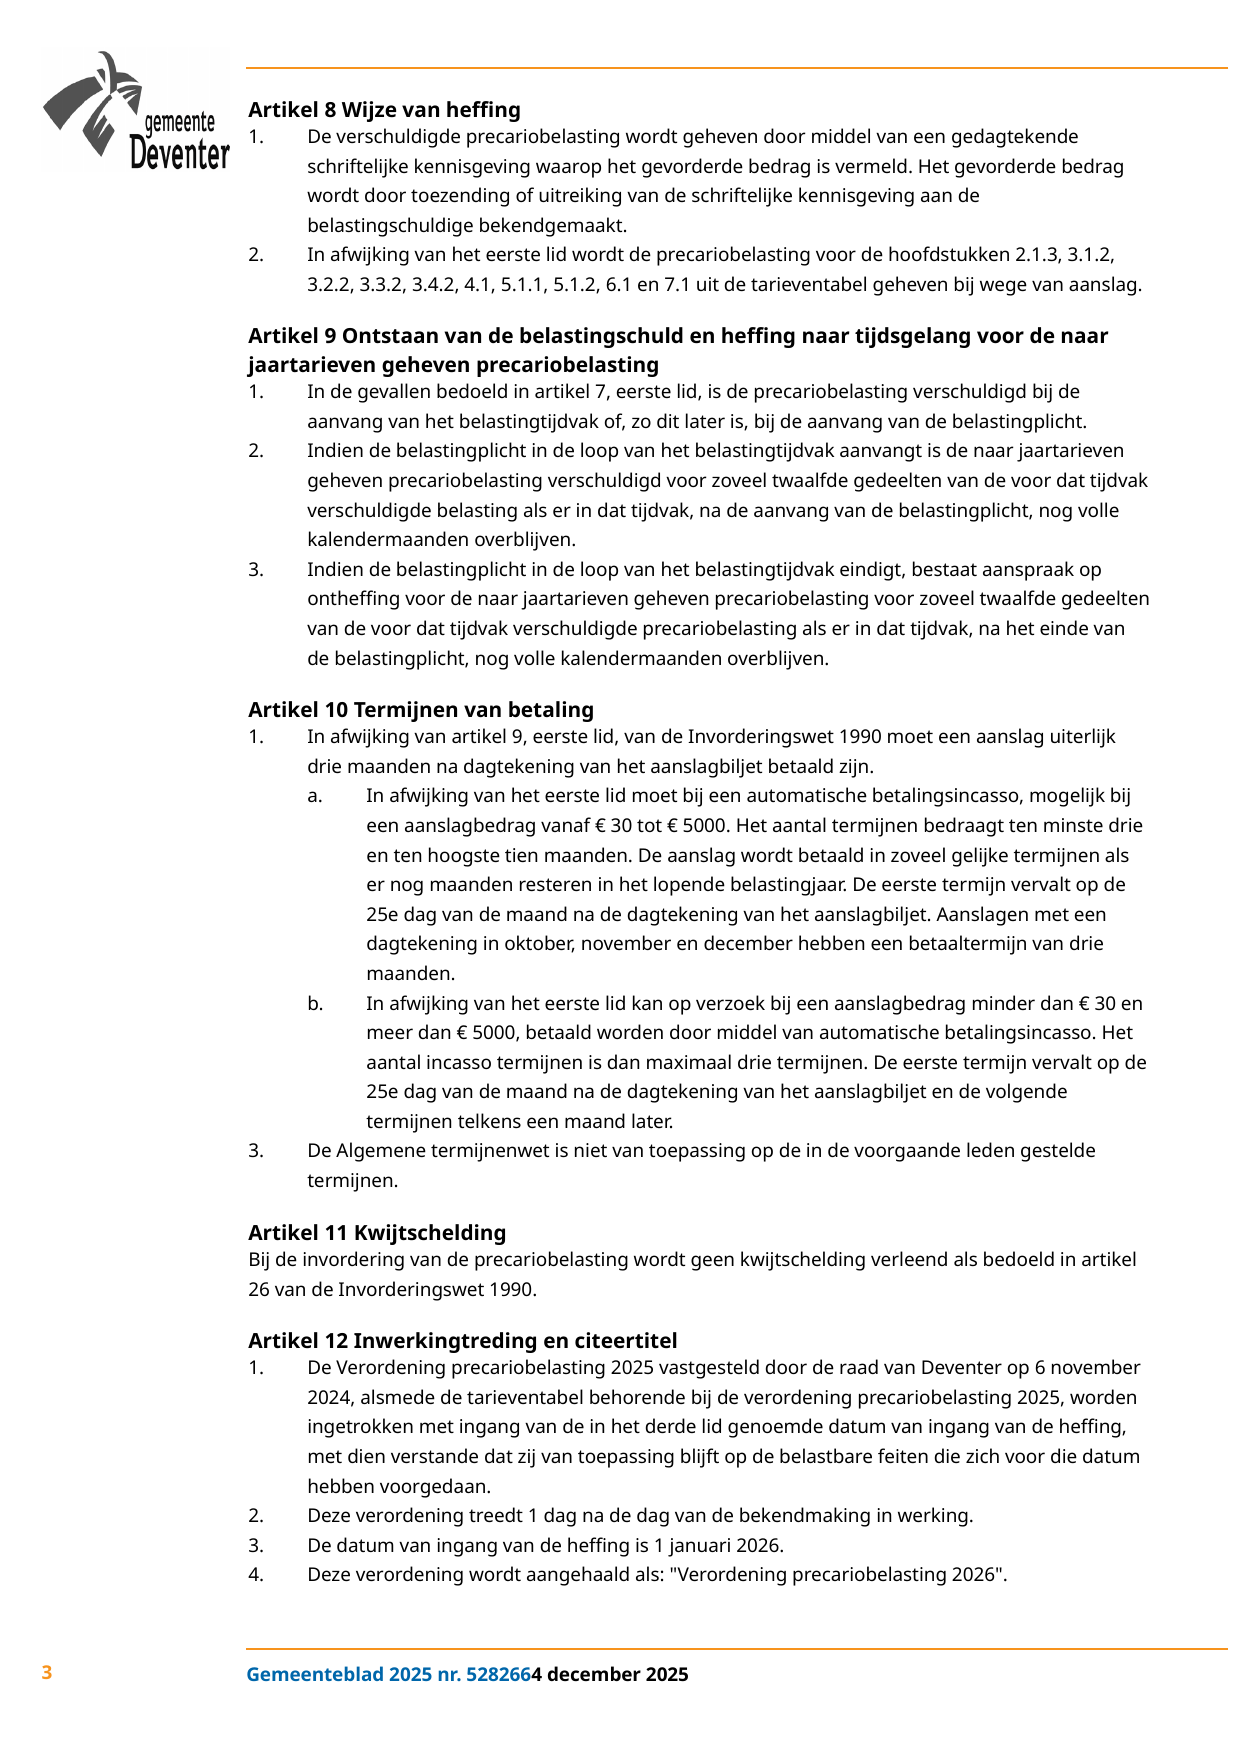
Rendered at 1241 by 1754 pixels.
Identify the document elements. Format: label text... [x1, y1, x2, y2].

list Deze verordening treedt 1 dag na de dag van de bekendmaking in werking. [248, 1502, 1152, 1528]
list In afwijking van het eerste lid moet bij een automatische betalingsincasso, mogelijk bij een aanslagbedrag vanaf € 30 tot € 5000. Het aantal termijnen bedraagt ten minste drie en ten hoogste tien maanden. De aanslag wordt betaald in zoveel gelijke termijnen als er nog maanden resteren in het lopende belastingjaar. De eerste termijn vervalt op de 25e dag van de maand na de dagtekening van het aanslagbiljet. Aanslagen met een dagtekening in oktober, november en december hebben een betaaltermijn van drie maanden. [307, 783, 1152, 986]
text Artikel 12 Inwerkingtreding en citeertitel [248, 1326, 1152, 1354]
list Deze verordening wordt aangehaald als: "Verordening precariobelasting 2026". [248, 1562, 1152, 1587]
list De Algemene termijnenwet is niet van toepassing op de in de voorgaande leden gestelde termijnen. [248, 1138, 1152, 1193]
list In afwijking van artikel 9, eerste lid, van de Invorderingswet 1990 moet een aanslag uiterlijk drie maanden na dagtekening van het aanslagbiljet betaald zijn. [248, 723, 1152, 779]
text Bij de invordering van de precariobelasting wordt geen kwijtschelding verleend als bedoeld in artikel 26 van de Invorderingswet 1990. [248, 1246, 1152, 1301]
list De Verordening precariobelasting 2025 vastgesteld door de raad van Deventer op 6 november 2024, alsmede de tarieventabel behorende bij de verordening precariobelasting 2025, worden ingetrokken met ingang van de in het derde lid genoemde datum van ingang van de heffing, met dien verstande dat zij van toepassing blijft op de belastbare feiten die zich voor die datum hebben voorgedaan. [248, 1354, 1152, 1499]
list De verschuldigde precariobelasting wordt geheven door middel van een gedagtekende schriftelijke kennisgeving waarop het gevorderde bedrag is vermeld. Het gevorderde bedrag wordt door toezending of uitreiking van de schriftelijke kennisgeving aan de belastingschuldige bekendgemaakt. [248, 123, 1152, 238]
text Artikel 10 Termijnen van betaling [248, 695, 1152, 723]
picture [41, 47, 231, 172]
text Artikel 11 Kwijtschelding [248, 1218, 1152, 1246]
text Artikel 9 Ontstaan van de belastingschuld en heffing naar tijdsgelang voor de naar jaartarieven geheven precariobelasting [248, 322, 1152, 378]
list Indien de belastingplicht in de loop van het belastingtijdvak eindigt, bestaat aanspraak op ontheffing voor de naar jaartarieven geheven precariobelasting voor zoveel twaalfde gedeelten van de voor dat tijdvak verschuldigde precariobelasting als er in dat tijdvak, na het einde van de belastingplicht, nog volle kalendermaanden overblijven. [248, 556, 1152, 670]
text Artikel 8 Wijze van heffing [248, 95, 1152, 123]
list In afwijking van het eerste lid wordt de precariobelasting voor de hoofdstukken 2.1.3, 3.1.2, 3.2.2, 3.3.2, 3.4.2, 4.1, 5.1.1, 5.1.2, 6.1 en 7.1 uit de tarieventabel geheven bij wege van aanslag. [248, 242, 1152, 297]
list De datum van ingang van de heffing is 1 januari 2026. [248, 1532, 1152, 1558]
list Indien de belastingplicht in de loop van het belastingtijdvak aanvangt is de naar jaartarieven geheven precariobelasting verschuldigd voor zoveel twaalfde gedeelten van de voor dat tijdvak verschuldigde belasting als er in dat tijdvak, na de aanvang van de belastingplicht, nog volle kalendermaanden overblijven. [248, 438, 1152, 552]
list In afwijking van het eerste lid kan op verzoek bij een aanslagbedrag minder dan € 30 en meer dan € 5000, betaald worden door middel van automatische betalingsincasso. Het aantal incasso termijnen is dan maximaal drie termijnen. De eerste termijn vervalt op de 25e dag van de maand na de dagtekening van het aanslagbiljet en de volgende termijnen telkens een maand later. [307, 990, 1152, 1134]
list In de gevallen bedoeld in artikel 7, eerste lid, is de precariobelasting verschuldigd bij de aanvang van het belastingtijdvak of, zo dit later is, bij de aanvang van de belastingplicht. [248, 378, 1152, 434]
